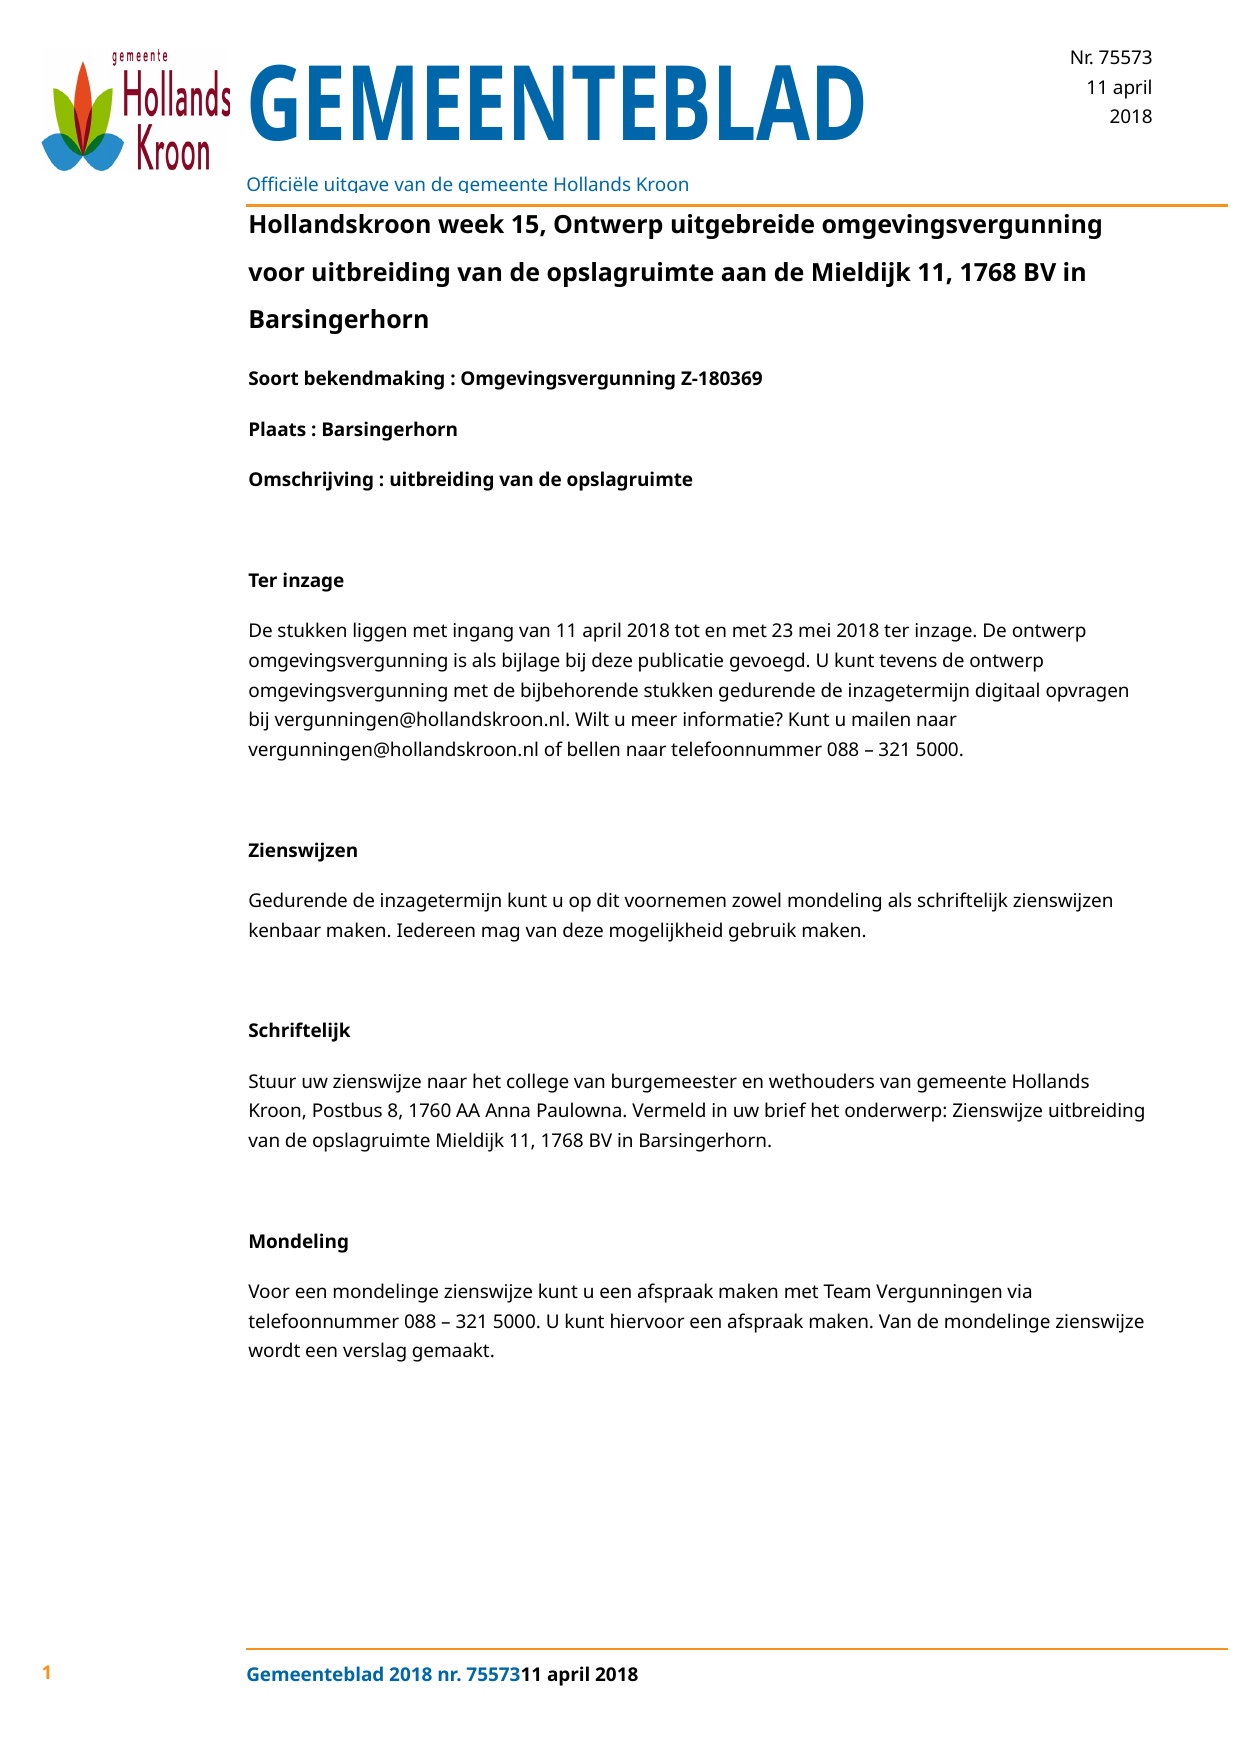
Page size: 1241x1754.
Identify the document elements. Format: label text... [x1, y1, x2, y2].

text Omschrijving : uitbreiding van de opslagruimte [248, 466, 1152, 492]
text Zienswijzen [248, 837, 1152, 862]
text Mondeling [248, 1228, 1152, 1254]
text Stuur uw zienswijze naar het college van burgemeester en wethouders van gemeente Hollands Kroon, Postbus 8, 1760 AA Anna Paulowna. Vermeld in uw brief het onderwerp: Zienswijze uitbreiding van de opslagruimte Mieldijk 11, 1768 BV in Barsingerhorn. [248, 1068, 1152, 1153]
text Schriftelijk [248, 1018, 1152, 1043]
text De stukken liggen met ingang van 11 april 2018 tot en met 23 mei 2018 ter inzage. De ontwerp omgevingsvergunning is als bijlage bij deze publicatie gevoegd. U kunt tevens de ontwerp omgevingsvergunning met de bijbehorende stukken gedurende de inzagetermijn digitaal opvragen bij vergunningen@hollandskroon.nl. Wilt u meer informatie? Kunt u mailen naar vergunningen@hollandskroon.nl of bellen naar telefoonnummer 088 – 321 5000. [248, 618, 1152, 762]
text Gedurende de inzagetermijn kunt u op dit voornemen zowel mondeling als schriftelijk zienswijzen kenbaar maken. Iedereen mag van deze mogelijkheid gebruik maken. [248, 887, 1152, 942]
text Hollandskroon week 15, Ontwerp uitgebreide omgevingsvergunning voor uitbreiding van de opslagruimte aan de Mieldijk 11, 1768 BV in Barsingerhorn [248, 207, 1152, 336]
picture [41, 47, 231, 172]
text Ter inzage [248, 567, 1152, 593]
text Voor een mondelinge zienswijze kunt u een afspraak maken met Team Vergunningen via telefoonnummer 088 – 321 5000. U kunt hiervoor een afspraak maken. Van de mondelinge zienswijze wordt een verslag gemaakt. [248, 1278, 1152, 1363]
text Soort bekendmaking : Omgevingsvergunning Z-180369 [248, 366, 1152, 391]
text Plaats : Barsingerhorn [248, 416, 1152, 442]
